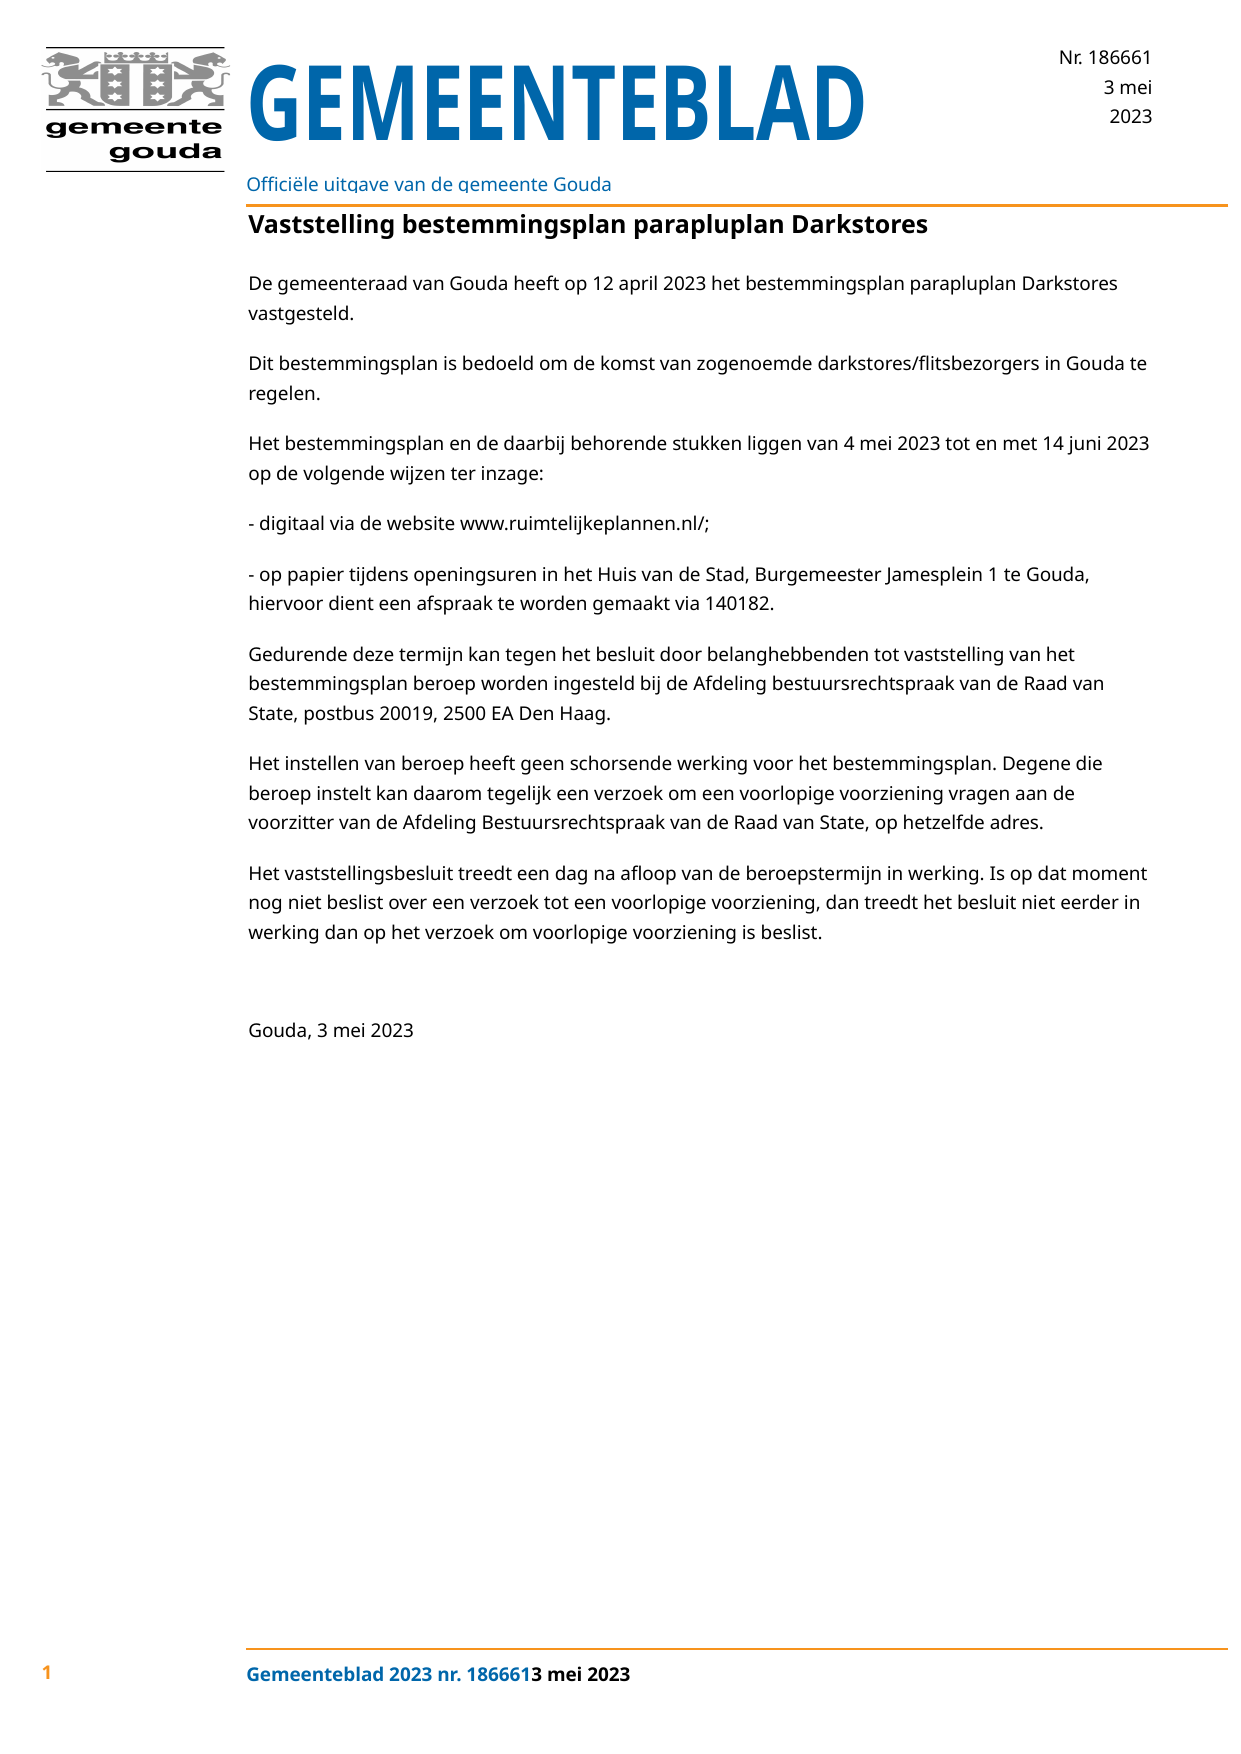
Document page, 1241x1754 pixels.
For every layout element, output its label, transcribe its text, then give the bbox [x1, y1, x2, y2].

text Het bestemmingsplan en de daarbij behorende stukken liggen van 4 mei 2023 tot en met 14 juni 2023 op de volgende wijzen ter inzage: [248, 430, 1152, 486]
text - digitaal via de website www.ruimtelijkeplannen.nl/; [248, 510, 1152, 536]
picture [41, 47, 231, 172]
text De gemeenteraad van Gouda heeft op 12 april 2023 het bestemmingsplan parapluplan Darkstores vastgesteld. [248, 270, 1152, 326]
text - op papier tijdens openingsuren in het Huis van de Stad, Burgemeester Jamesplein 1 te Gouda, hiervoor dient een afspraak te worden gemaakt via 140182. [248, 561, 1152, 616]
text Vaststelling bestemmingsplan parapluplan Darkstores [248, 207, 1152, 241]
text Dit bestemmingsplan is bedoeld om de komst van zogenoemde darkstores/flitsbezorgers in Gouda te regelen. [248, 350, 1152, 406]
text Het instellen van beroep heeft geen schorsende werking voor het bestemmingsplan. Degene die beroep instelt kan daarom tegelijk een verzoek om een voorlopige voorziening vragen aan de voorzitter van de Afdeling Bestuursrechtspraak van de Raad van State, op hetzelfde adres. [248, 750, 1152, 835]
text Gedurende deze termijn kan tegen het besluit door belanghebbenden tot vaststelling van het bestemmingsplan beroep worden ingesteld bij de Afdeling bestuursrechtspraak van de Raad van State, postbus 20019, 2500 EA Den Haag. [248, 641, 1152, 726]
text Gouda, 3 mei 2023 [248, 1017, 1152, 1043]
text Het vaststellingsbesluit treedt een dag na afloop van de beroepstermijn in werking. Is op dat moment nog niet beslist over een verzoek tot een voorlopige voorziening, dan treedt het besluit niet eerder in werking dan op het verzoek om voorlopige voorziening is beslist. [248, 860, 1152, 945]
